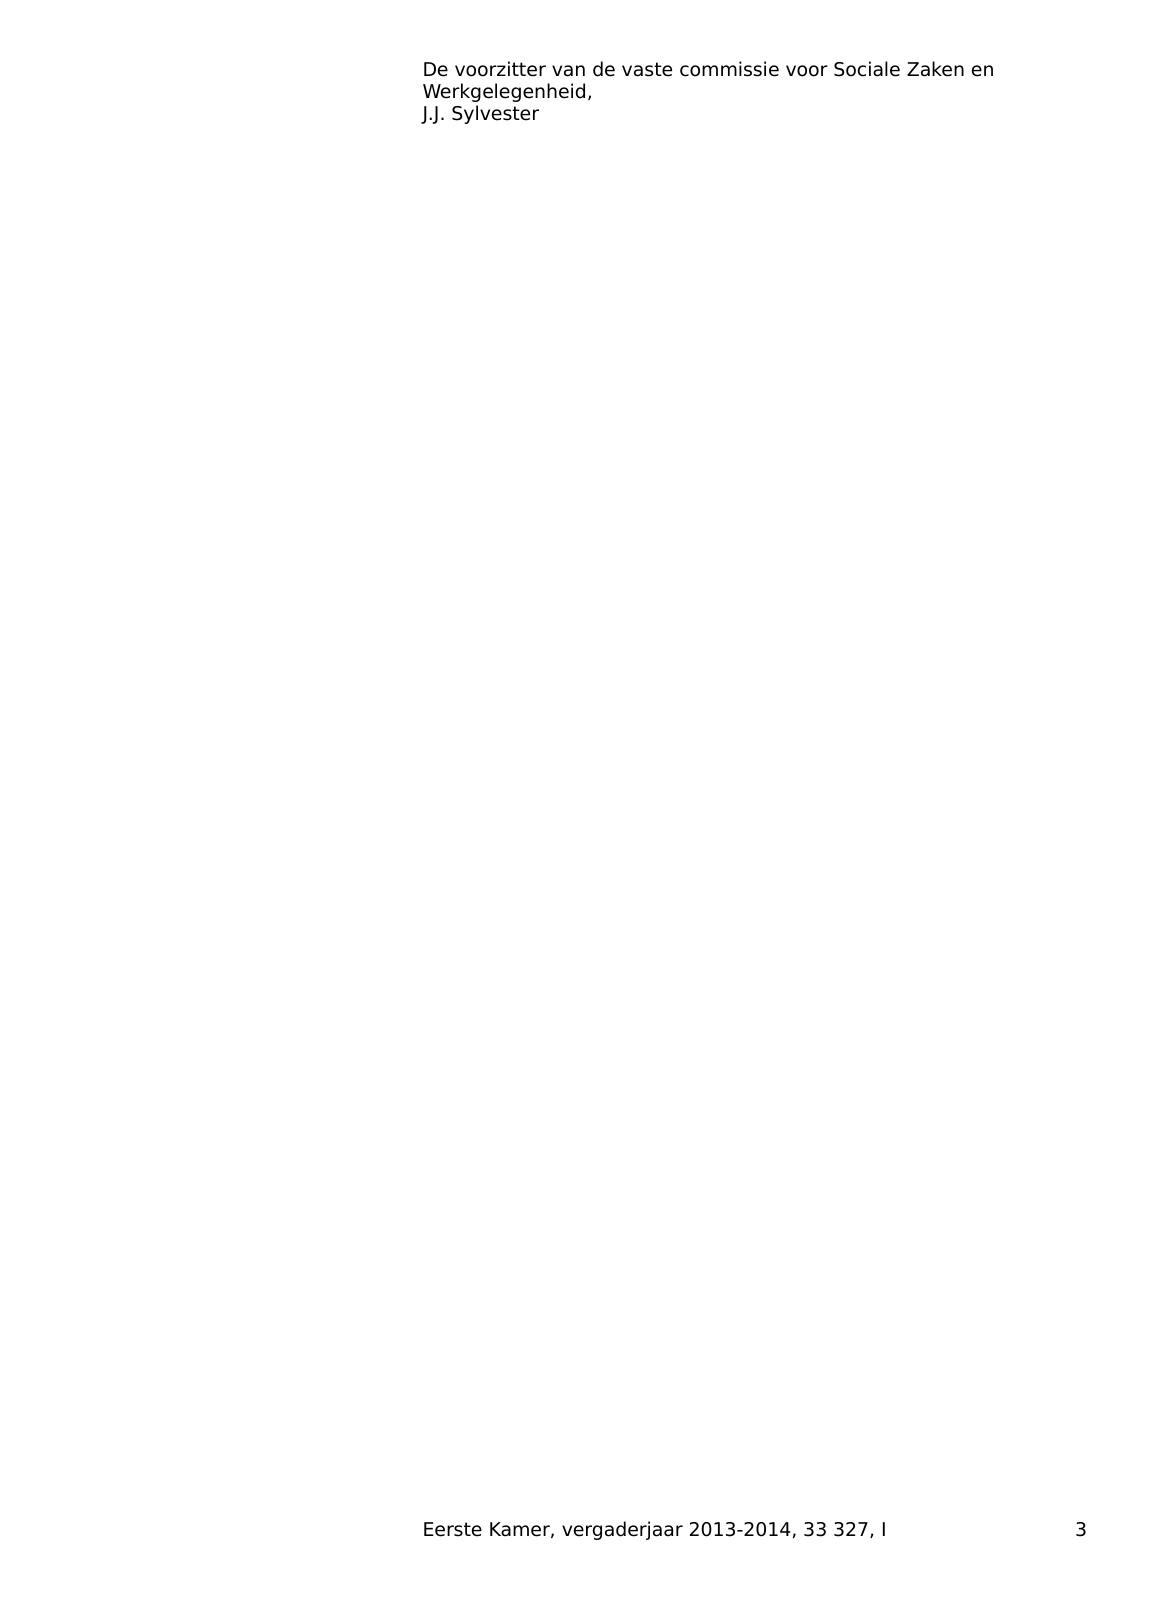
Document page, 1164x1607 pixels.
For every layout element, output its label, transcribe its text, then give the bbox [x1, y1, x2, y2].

text De voorzitter van de vaste commissie voor Sociale Zaken en Werkgelegenheid, J.J. Sylvester [422, 59, 1087, 125]
